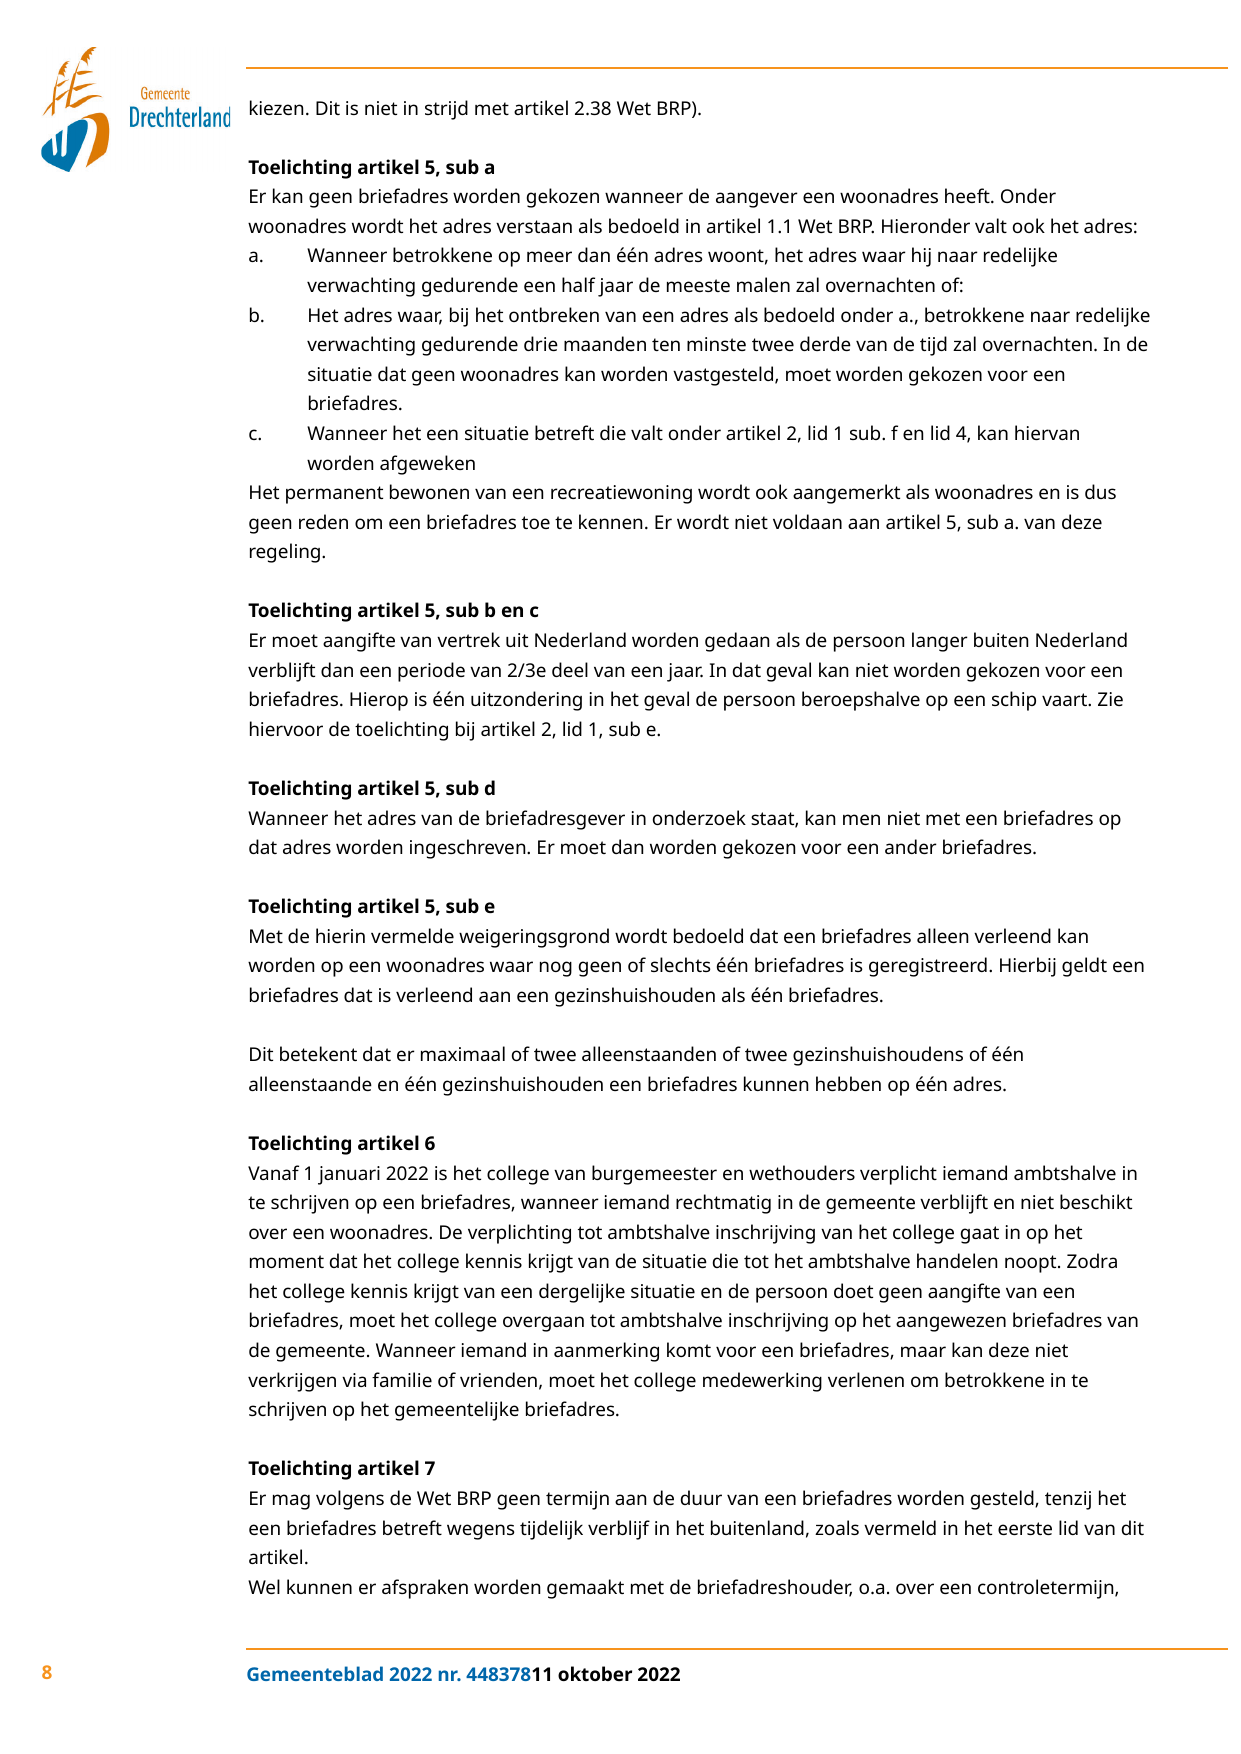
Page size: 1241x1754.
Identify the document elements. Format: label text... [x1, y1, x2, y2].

text Wel kunnen er afspraken worden gemaakt met de briefadreshouder, o.a. over een controletermijn, [248, 1574, 1152, 1600]
list Het adres waar, bij het ontbreken van een adres als bedoeld onder a., betrokkene naar redelijke verwachting gedurende drie maanden ten minste twee derde van de tijd zal overnachten. In de situatie dat geen woonadres kan worden vastgesteld, moet worden gekozen voor een briefadres. [248, 302, 1152, 416]
list Wanneer het een situatie betreft die valt onder artikel 2, lid 1 sub. f en lid 4, kan hiervan worden afgeweken [248, 420, 1152, 476]
text kiezen. Dit is niet in strijd met artikel 2.38 Wet BRP). [248, 95, 1152, 121]
text Toelichting artikel 5, sub a [248, 154, 1152, 180]
text Toelichting artikel 5, sub b en c [248, 598, 1152, 623]
picture [226, 115, 231, 124]
list Wanneer betrokkene op meer dan één adres woont, het adres waar hij naar redelijke verwachting gedurende een half jaar de meeste malen zal overnachten of: [248, 243, 1152, 298]
text Toelichting artikel 7 [248, 1456, 1152, 1481]
text Toelichting artikel 5, sub d [248, 775, 1152, 801]
text Met de hierin vermelde weigeringsgrond wordt bedoeld dat een briefadres alleen verleend kan worden op een woonadres waar nog geen of slechts één briefadres is geregistreerd. Hierbij geldt een briefadres dat is verleend aan een gezinshuishouden als één briefadres. [248, 923, 1152, 1008]
text Het permanent bewonen van een recreatiewoning wordt ook aangemerkt als woonadres en is dus geen reden om een briefadres toe te kennen. Er wordt niet voldaan aan artikel 5, sub a. van deze regeling. [248, 479, 1152, 564]
text Er mag volgens de Wet BRP geen termijn aan de duur van een briefadres worden gesteld, tenzij het een briefadres betreft wegens tijdelijk verblijf in het buitenland, zoals vermeld in het eerste lid van dit artikel. [248, 1485, 1152, 1570]
text Vanaf 1 januari 2022 is het college van burgemeester en wethouders verplicht iemand ambtshalve in te schrijven op een briefadres, wanneer iemand rechtmatig in de gemeente verblijft en niet beschikt over een woonadres. De verplichting tot ambtshalve inschrijving van het college gaat in op het moment dat het college kennis krijgt van de situatie die tot het ambtshalve handelen noopt. Zodra het college kennis krijgt van een dergelijke situatie en de persoon doet geen aangifte van een briefadres, moet het college overgaan tot ambtshalve inschrijving op het aangewezen briefadres van de gemeente. Wanneer iemand in aanmerking komt voor een briefadres, maar kan deze niet verkrijgen via familie of vrienden, moet het college medewerking verlenen om betrokkene in te schrijven op het gemeentelijke briefadres. [248, 1160, 1152, 1422]
text Dit betekent dat er maximaal of twee alleenstaanden of twee gezinshuishoudens of één alleenstaande en één gezinshuishouden een briefadres kunnen hebben op één adres. [248, 1041, 1152, 1097]
text Er kan geen briefadres worden gekozen wanneer de aangever een woonadres heeft. Onder woonadres wordt het adres verstaan als bedoeld in artikel 1.1 Wet BRP. Hieronder valt ook het adres: [248, 183, 1152, 239]
text Toelichting artikel 5, sub e [248, 893, 1152, 919]
text Wanneer het adres van de briefadresgever in onderzoek staat, kan men niet met een briefadres op dat adres worden ingeschreven. Er moet dan worden gekozen voor een ander briefadres. [248, 805, 1152, 860]
picture [41, 47, 231, 172]
text Er moet aangifte van vertrek uit Nederland worden gedaan als de persoon langer buiten Nederland verblijft dan een periode van 2/3e deel van een jaar. In dat geval kan niet worden gekozen voor een briefadres. Hierop is één uitzondering in het geval de persoon beroepshalve op een schip vaart. Zie hiervoor de toelichting bij artikel 2, lid 1, sub e. [248, 627, 1152, 742]
text Toelichting artikel 6 [248, 1130, 1152, 1156]
picture [41, 158, 64, 172]
